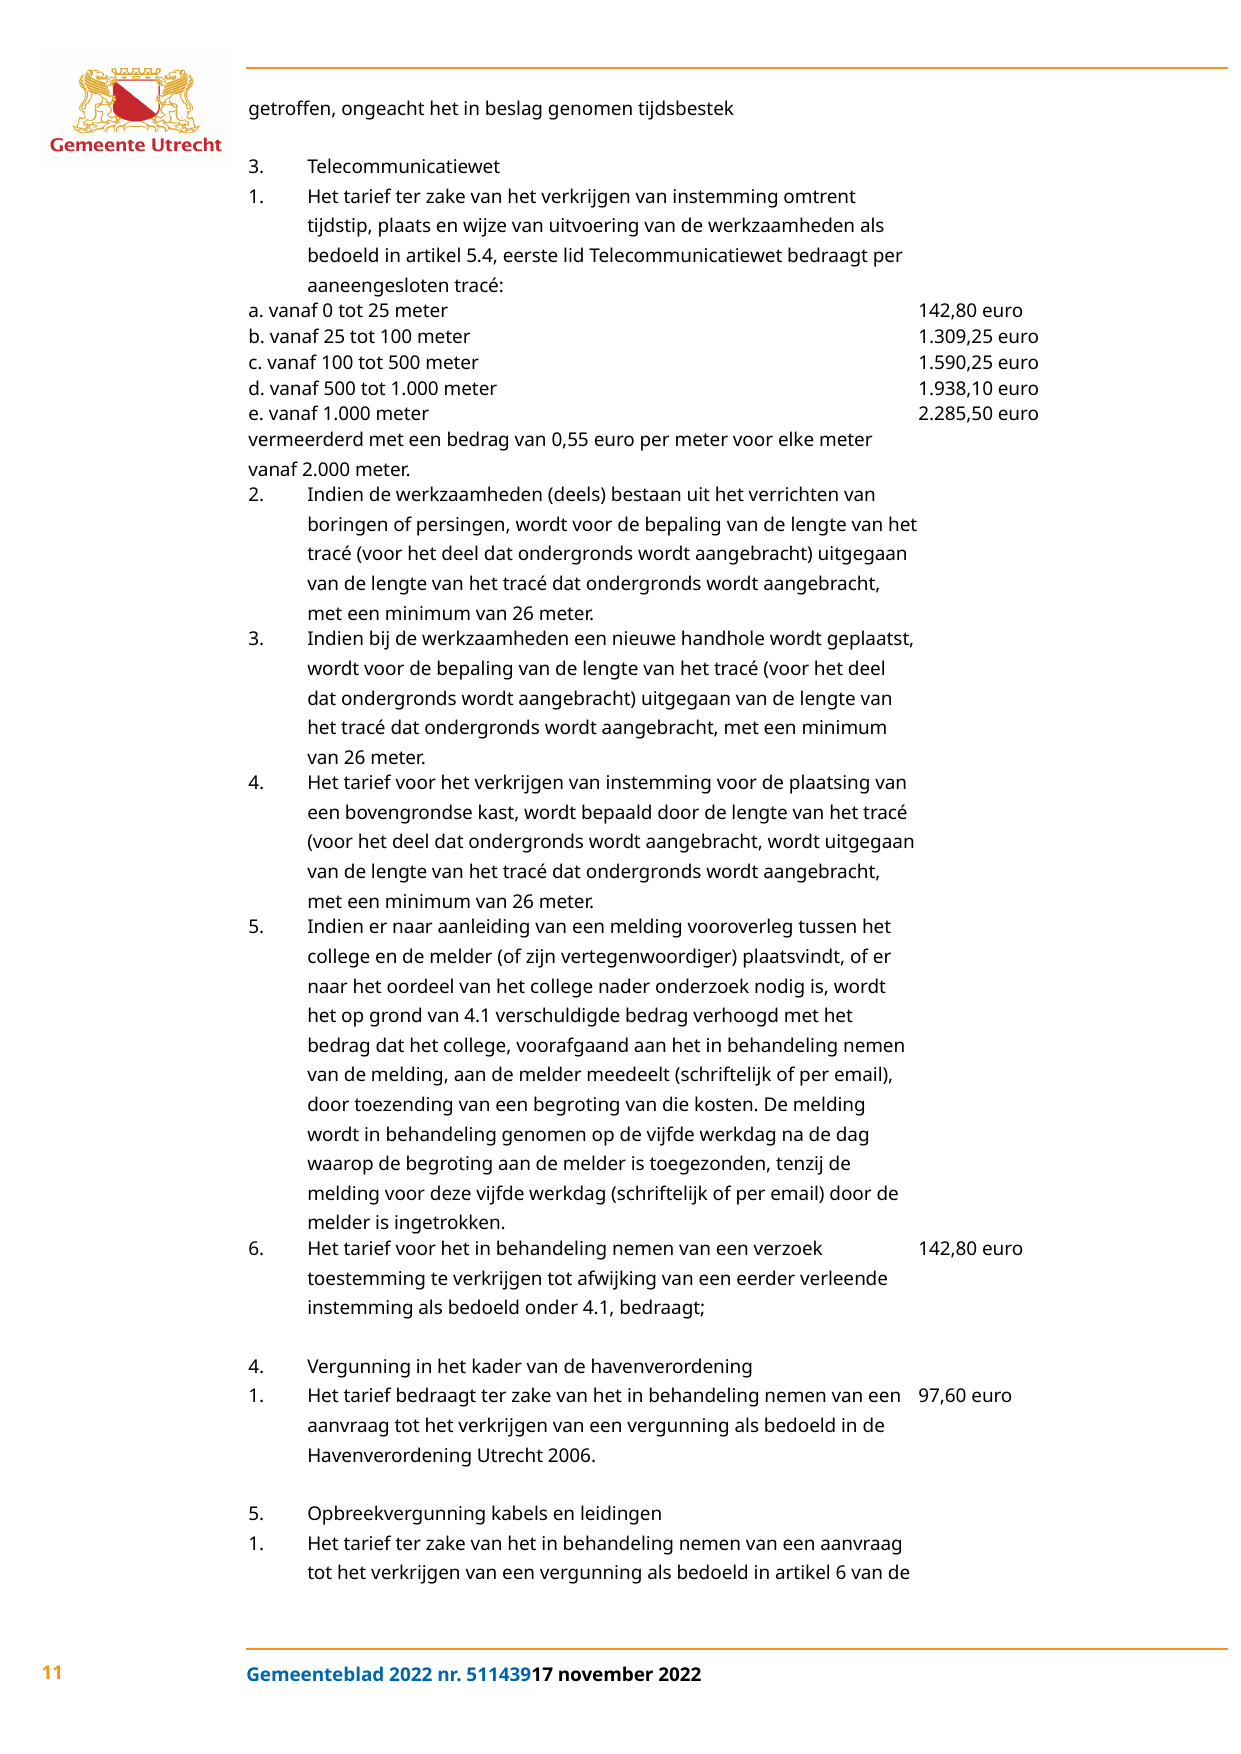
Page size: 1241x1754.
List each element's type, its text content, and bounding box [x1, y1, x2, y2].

table_header [918, 1530, 1152, 1585]
list Opbreekvergunning kabels en leidingen [248, 1500, 1152, 1526]
table_cell Indien er naar aanleiding van een melding vooroverleg tussen het college en de melder (of zijn vertegenwoordiger) plaatsvindt, of er naar het oordeel van het college nader onderzoek nodig is, wordt het op grond van 4.1 verschuldigde bedrag verhoogd met het bedrag dat het college, voorafgaand aan het in behandeling nemen van de melding, aan de melder meedeelt (schriftelijk of per email), door toezending van een begroting van die kosten. De melding wordt in behandeling genomen op de vijfde werkdag na de dag waarop de begroting aan de melder is toegezonden, tenzij de melding voor deze vijfde werkdag (schriftelijk of per email) door de melder is ingetrokken. [248, 914, 918, 1235]
table_cell c. vanaf 100 tot 500 meter [248, 349, 918, 375]
table_header Het tarief ter zake van het verkrijgen van instemming omtrent tijdstip, plaats en wijze van uitvoering van de werkzaamheden als bedoeld in artikel 5.4, eerste lid Telecommunicatiewet bedraagt per aaneengesloten tracé: [248, 183, 918, 297]
table_header 97,60 euro [918, 1383, 1152, 1467]
table_header Het tarief bedraagt ter zake van het in behandeling nemen van een aanvraag tot het verkrijgen van een vergunning als bedoeld in de Havenverordening Utrecht 2006. [248, 1383, 918, 1467]
table_cell 2.285,50 euro [918, 400, 1152, 426]
table_cell Indien de werkzaamheden (deels) bestaan uit het verrichten van boringen of persingen, wordt voor de bepaling van de lengte van het tracé (voor het deel dat ondergronds wordt aangebracht) uitgegaan van de lengte van het tracé dat ondergronds wordt aangebracht, met een minimum van 26 meter. [248, 481, 918, 626]
table_cell getroffen, ongeacht het in beslag genomen tijdsbestek [248, 95, 918, 121]
table_cell Indien bij de werkzaamheden een nieuwe handhole wordt geplaatst, wordt voor de bepaling van de lengte van het tracé (voor het deel dat ondergronds wordt aangebracht) uitgegaan van de lengte van het tracé dat ondergronds wordt aangebracht, met een minimum van 26 meter. [248, 626, 918, 769]
table_cell [918, 481, 1152, 626]
table_cell Het tarief voor het in behandeling nemen van een verzoek toestemming te verkrijgen tot afwijking van een eerder verleende instemming als bedoeld onder 4.1, bedraagt; [248, 1235, 918, 1320]
table_header [918, 183, 1152, 297]
table_cell [918, 770, 1152, 914]
table_cell d. vanaf 500 tot 1.000 meter [248, 375, 918, 400]
table_cell e. vanaf 1.000 meter [248, 400, 918, 426]
table_cell a. vanaf 0 tot 25 meter [248, 298, 918, 323]
table_cell [918, 426, 1152, 481]
table_cell 1.938,10 euro [918, 375, 1152, 400]
picture [41, 47, 231, 172]
list Telecommunicatiewet [248, 153, 1152, 179]
table_cell 142,80 euro [918, 1235, 1152, 1320]
table_cell [918, 626, 1152, 769]
table_cell 1.590,25 euro [918, 349, 1152, 375]
table_cell Het tarief voor het verkrijgen van instemming voor de plaatsing van een bovengrondse kast, wordt bepaald door de lengte van het tracé (voor het deel dat ondergronds wordt aangebracht, wordt uitgegaan van de lengte van het tracé dat ondergronds wordt aangebracht, met een minimum van 26 meter. [248, 770, 918, 914]
table_cell 142,80 euro [918, 298, 1152, 323]
table_cell [918, 95, 1152, 121]
table_cell vermeerderd met een bedrag van 0,55 euro per meter voor elke meter vanaf 2.000 meter. [248, 426, 918, 481]
list Vergunning in het kader van de havenverordening [248, 1353, 1152, 1379]
table_cell 1.309,25 euro [918, 323, 1152, 349]
table_cell [918, 914, 1152, 1235]
table_cell b. vanaf 25 tot 100 meter [248, 323, 918, 349]
table_header Het tarief ter zake van het in behandeling nemen van een aanvraag tot het verkrijgen van een vergunning als bedoeld in artikel 6 van de [248, 1530, 918, 1585]
